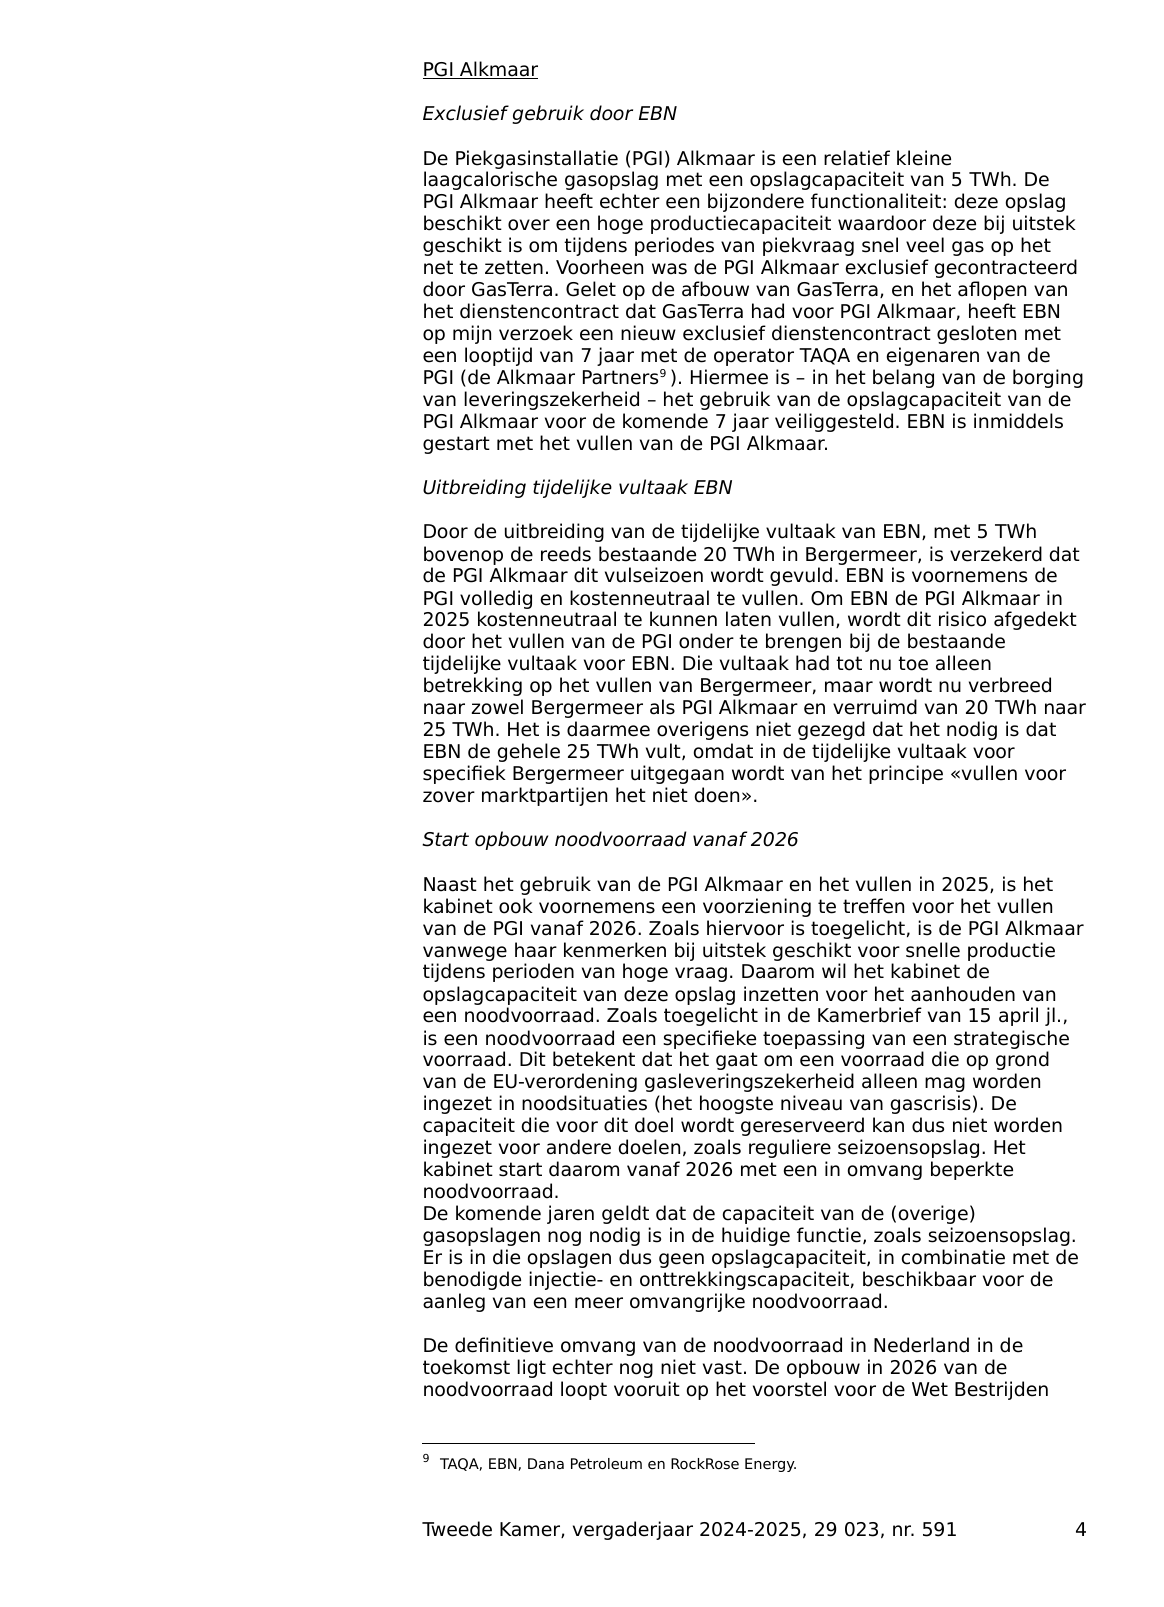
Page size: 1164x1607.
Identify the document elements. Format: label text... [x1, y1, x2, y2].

text Door de uitbreiding van de tijdelijke vultaak van EBN, met 5 TWh bovenop de reeds bestaande 20 TWh in Bergermeer, is verzekerd dat de PGI Alkmaar dit vulseizoen wordt gevuld. EBN is voornemens de PGI volledig en kostenneutraal te vullen. Om EBN de PGI Alkmaar in 2025 kostenneutraal te kunnen laten vullen, wordt dit risico afgedekt door het vullen van de PGI onder te brengen bij de bestaande tijdelijke vultaak voor EBN. Die vultaak had tot nu toe alleen betrekking op het vullen van Bergermeer, maar wordt nu verbreed naar zowel Bergermeer als PGI Alkmaar en verruimd van 20 TWh naar 25 TWh. Het is daarmee overigens niet gezegd dat het nodig is dat EBN de gehele 25 TWh vult, omdat in de tijdelijke vultaak voor specifiek Bergermeer uitgegaan wordt van het principe «vullen voor zover marktpartijen het niet doen». [422, 521, 1087, 807]
text Naast het gebruik van de PGI Alkmaar en het vullen in 2025, is het kabinet ook voornemens een voorziening te treffen voor het vullen van de PGI vanaf 2026. Zoals hiervoor is toegelicht, is de PGI Alkmaar vanwege haar kenmerken bij uitstek geschikt voor snelle productie tijdens perioden van hoge vraag. Daarom wil het kabinet de opslagcapaciteit van deze opslag inzetten voor het aanhouden van een noodvoorraad. Zoals toegelicht in de Kamerbrief van 15 april jl., is een noodvoorraad een specifieke toepassing van een strategische voorraad. Dit betekent dat het gaat om een voorraad die op grond van de EU-verordening gasleveringszekerheid alleen mag worden ingezet in noodsituaties (het hoogste niveau van gascrisis). De capaciteit die voor dit doel wordt gereserveerd kan dus niet worden ingezet voor andere doelen, zoals reguliere seizoensopslag. Het kabinet start daarom vanaf 2026 met een in omvang beperkte noodvoorraad. [422, 873, 1087, 1203]
text De komende jaren geldt dat de capaciteit van de (overige) gasopslagen nog nodig is in de huidige functie, zoals seizoensopslag. Er is in die opslagen dus geen opslagcapaciteit, in combinatie met de benodigde injectie- en onttrekkingscapaciteit, beschikbaar voor de aanleg van een meer omvangrijke noodvoorraad. [422, 1203, 1087, 1313]
text De definitieve omvang van de noodvoorraad in Nederland in de toekomst ligt echter nog niet vast. De opbouw in 2026 van de noodvoorraad loopt vooruit op het voorstel voor de Wet Bestrijden [422, 1335, 1087, 1401]
subtitle PGI Alkmaar [422, 59, 1087, 81]
subtitle Exclusief gebruik door EBN [422, 103, 1087, 125]
subtitle Uitbreiding tijdelijke vultaak EBN [422, 477, 1087, 499]
subtitle Start opbouw noodvoorraad vanaf 2026 [422, 829, 1087, 851]
text De Piekgasinstallatie (PGI) Alkmaar is een relatief kleine laagcalorische gasopslag met een opslagcapaciteit van 5 TWh. De PGI Alkmaar heeft echter een bijzondere functionaliteit: deze opslag beschikt over een hoge productiecapaciteit waardoor deze bij uitstek geschikt is om tijdens periodes van piekvraag snel veel gas op het net te zetten. Voorheen was de PGI Alkmaar exclusief gecontracteerd door GasTerra. Gelet op de afbouw van GasTerra, en het aflopen van het dienstencontract dat GasTerra had voor PGI Alkmaar, heeft EBN op mijn verzoek een nieuw exclusief dienstencontract gesloten met een looptijd van 7 jaar met de operator TAQA en eigenaren van de PGI (de Alkmaar Partners). Hiermee is – in het belang van de borging van leveringszekerheid – het gebruik van de opslagcapaciteit van de PGI Alkmaar voor de komende 7 jaar veiliggesteld. EBN is inmiddels gestart met het vullen van de PGI Alkmaar. [422, 147, 1087, 455]
text TAQA, EBN, Dana Petroleum en RockRose Energy. [422, 1452, 1087, 1474]
